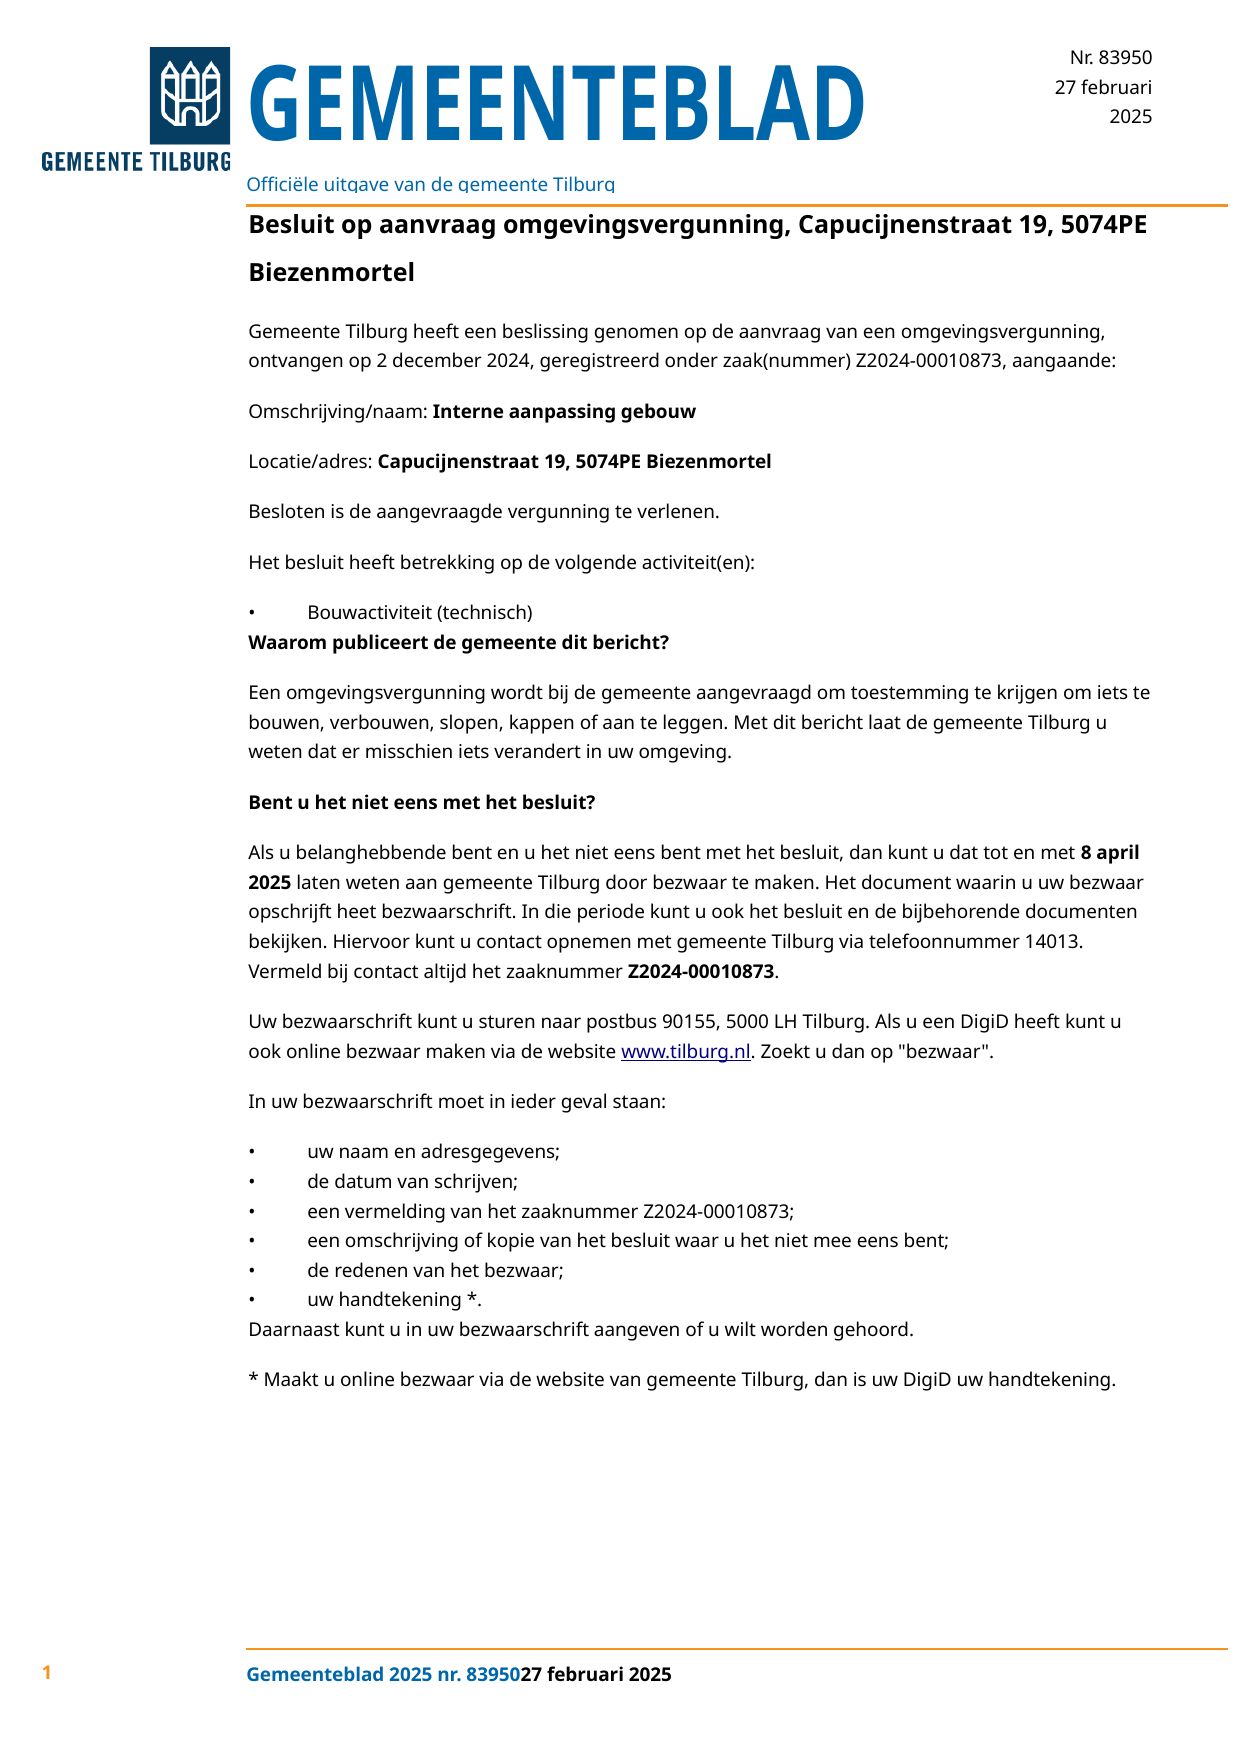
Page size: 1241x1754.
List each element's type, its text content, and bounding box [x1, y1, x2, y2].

text Waarom publiceert de gemeente dit bericht? [248, 629, 1152, 655]
text Daarnaast kunt u in uw bezwaarschrift aangeven of u wilt worden gehoord. [248, 1316, 1152, 1342]
text Een omgevingsvergunning wordt bij de gemeente aangevraagd om toestemming te krijgen om iets te bouwen, verbouwen, slopen, kappen of aan te leggen. Met dit bericht laat de gemeente Tilburg u weten dat er misschien iets verandert in uw omgeving. [248, 679, 1152, 764]
text Bent u het niet eens met het besluit? [248, 789, 1152, 815]
text Gemeente Tilburg heeft een beslissing genomen op de aanvraag van een omgevingsvergunning, ontvangen op 2 december 2024, geregistreerd onder zaak(nummer) Z2024-00010873, aangaande: [248, 318, 1152, 373]
text * Maakt u online bezwaar via de website van gemeente Tilburg, dan is uw DigiD uw handtekening. [248, 1367, 1152, 1392]
list de redenen van het bezwaar; [248, 1257, 1152, 1283]
list een omschrijving of kopie van het besluit waar u het niet mee eens bent; [248, 1227, 1152, 1253]
list een vermelding van het zaaknummer Z2024-00010873; [248, 1198, 1152, 1224]
text Als u belanghebbende bent en u het niet eens bent met het besluit, dan kunt u dat tot en met 8 april 2025 laten weten aan gemeente Tilburg door bezwaar te maken. Het document waarin u uw bezwaar opschrijft heet bezwaarschrift. In die periode kunt u ook het besluit en de bijbehorende documenten bekijken. Hiervoor kunt u contact opnemen met gemeente Tilburg via telefoonnummer 14013. Vermeld bij contact altijd het zaaknummer Z2024-00010873. [248, 839, 1152, 984]
list uw handtekening *. [248, 1287, 1152, 1312]
text Omschrijving/naam: Interne aanpassing gebouw [248, 398, 1152, 424]
text Het besluit heeft betrekking op de volgende activiteit(en): [248, 549, 1152, 575]
text Uw bezwaarschrift kunt u sturen naar postbus 90155, 5000 LH Tilburg. Als u een DigiD heeft kunt u ook online bezwaar maken via de website www.tilburg.nl. Zoekt u dan op "bezwaar". [248, 1008, 1152, 1064]
list Bouwactiviteit (technisch) [248, 599, 1152, 625]
list de datum van schrijven; [248, 1168, 1152, 1194]
list uw naam en adresgegevens; [248, 1139, 1152, 1164]
picture [41, 47, 231, 172]
text In uw bezwaarschrift moet in ieder geval staan: [248, 1088, 1152, 1114]
text Besloten is de aangevraagde vergunning te verlenen. [248, 499, 1152, 524]
text Locatie/adres: Capucijnenstraat 19, 5074PE Biezenmortel [248, 448, 1152, 474]
text Besluit op aanvraag omgevingsvergunning, Capucijnenstraat 19, 5074PE Biezenmortel [248, 207, 1152, 288]
